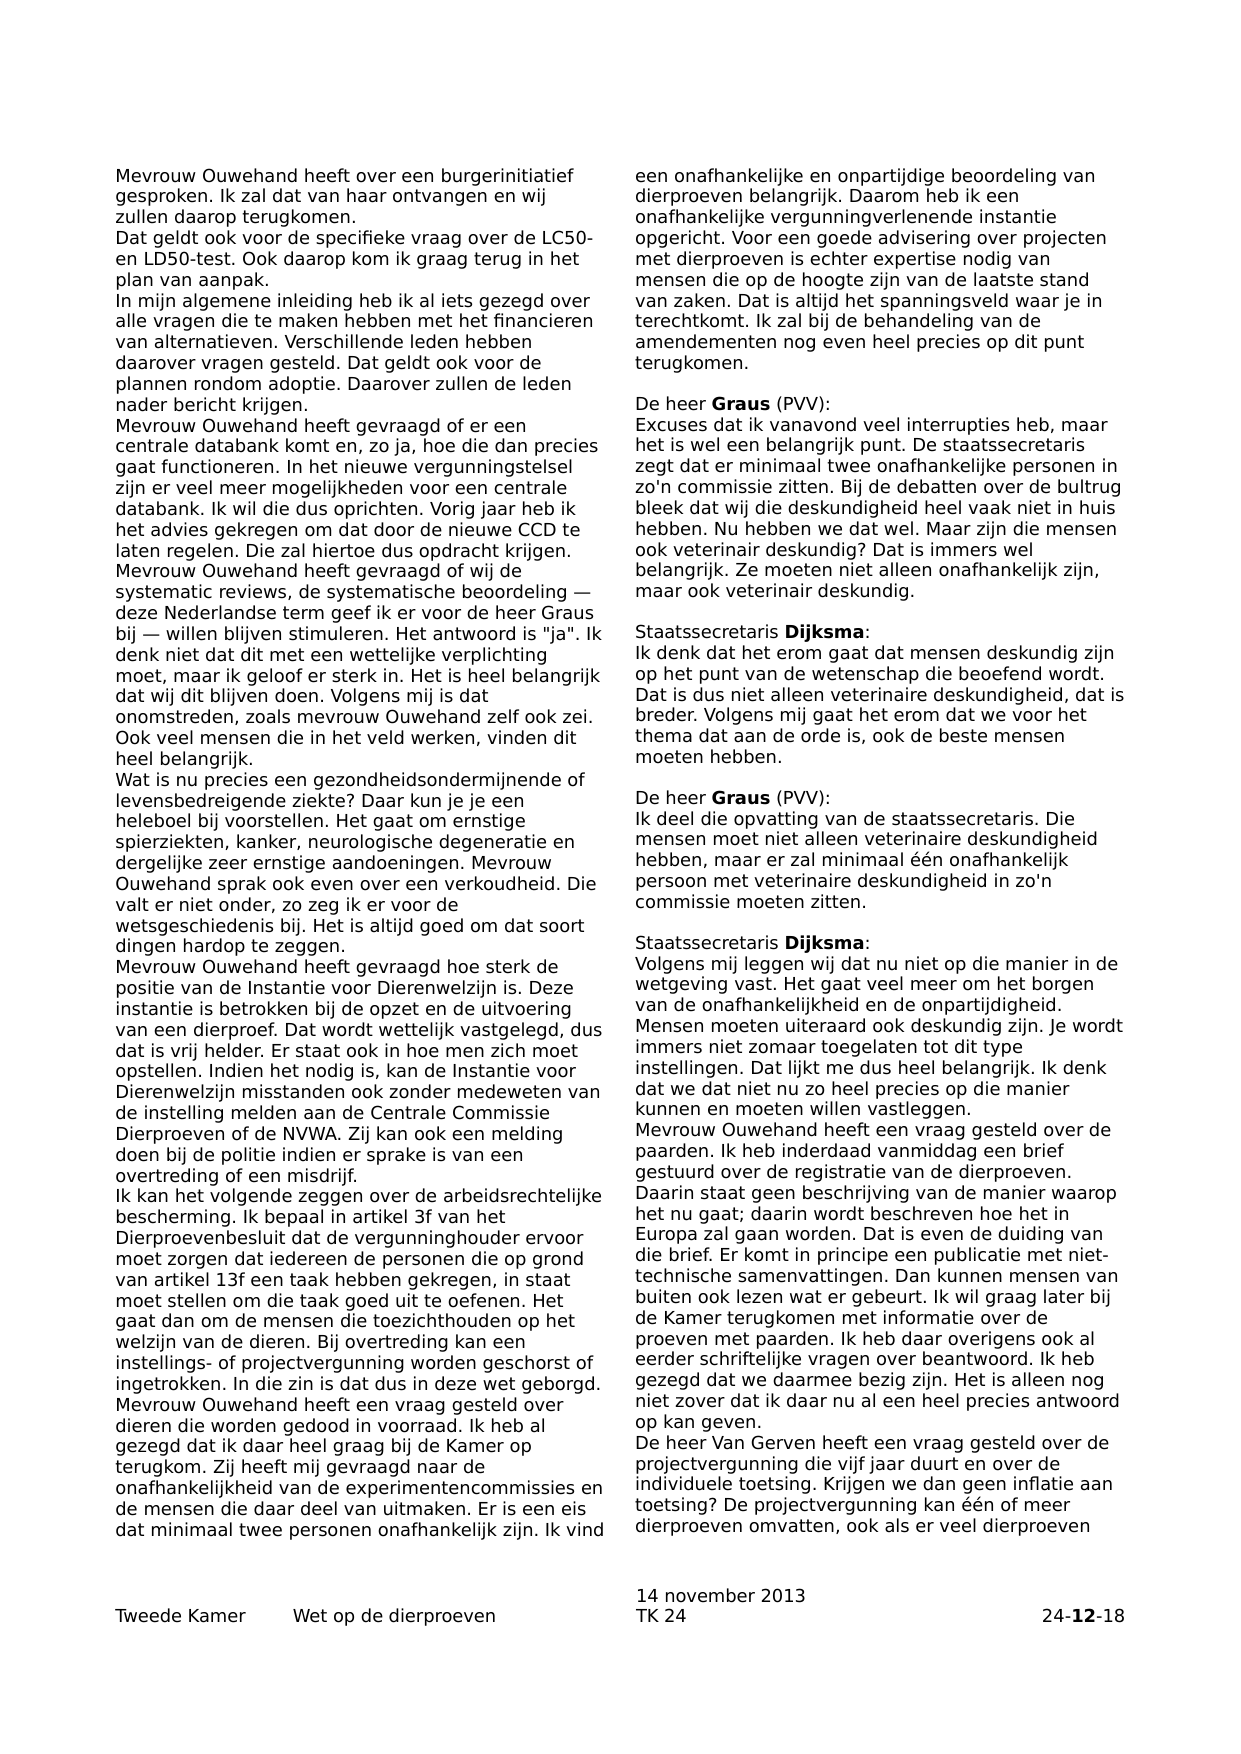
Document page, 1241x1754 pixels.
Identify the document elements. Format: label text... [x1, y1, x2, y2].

text De heer Van Gerven heeft een vraag gesteld over de projectvergunning die vijf jaar duurt en over de individuele toetsing. Krijgen we dan geen inflatie aan toetsing? De projectvergunning kan één of meer dierproeven omvatten, ook als er veel dierproeven [635, 1432, 1125, 1537]
text Ik deel die opvatting van de staatssecretaris. Die mensen moet niet alleen veterinaire deskundigheid hebben, maar er zal minimaal één onafhankelijk persoon met veterinaire deskundigheid in zo'n commissie moeten zitten. [635, 808, 1125, 912]
text Mevrouw Ouwehand heeft gevraagd of wij de systematic reviews, de systematische beoordeling — deze Nederlandse term geef ik er voor de heer Graus bij — willen blijven stimuleren. Het antwoord is "ja". Ik denk niet dat dit met een wettelijke verplichting moet, maar ik geloof er sterk in. Het is heel belangrijk dat wij dit blijven doen. Volgens mij is dat onomstreden, zoals mevrouw Ouwehand zelf ook zei. Ook veel mensen die in het veld werken, vinden dit heel belangrijk. [115, 561, 605, 769]
text Mevrouw Ouwehand heeft een vraag gesteld over dieren die worden gedood in voorraad. Ik heb al gezegd dat ik daar heel graag bij de Kamer op terugkom. Zij heeft mij gevraagd naar de onafhankelijkheid van de experimentencommissies en de mensen die daar deel van uitmaken. Er is een eis dat minimaal twee personen onafhankelijk zijn. Ik vind [115, 1394, 605, 1540]
text Staatssecretaris Dijksma: [635, 932, 1125, 953]
text Dat geldt ook voor de specifieke vraag over de LC50- en LD50-test. Ook daarop kom ik graag terug in het plan van aanpak. [115, 228, 605, 290]
text Excuses dat ik vanavond veel interrupties heb, maar het is wel een belangrijk punt. De staatssecretaris zegt dat er minimaal twee onafhankelijke personen in zo'n commissie zitten. Bij de debatten over de bultrug bleek dat wij die deskundigheid heel vaak niet in huis hebben. Nu hebben we dat wel. Maar zijn die mensen ook veterinair deskundig? Dat is immers wel belangrijk. Ze moeten niet alleen onafhankelijk zijn, maar ook veterinair deskundig. [635, 414, 1125, 602]
text Volgens mij leggen wij dat nu niet op die manier in de wetgeving vast. Het gaat veel meer om het borgen van de onafhankelijkheid en de onpartijdigheid. Mensen moeten uiteraard ook deskundig zijn. Je wordt immers niet zomaar toegelaten tot dit type instellingen. Dat lijkt me dus heel belangrijk. Ik denk dat we dat niet nu zo heel precies op die manier kunnen en moeten willen vastleggen. [635, 953, 1125, 1120]
text Mevrouw Ouwehand heeft gevraagd hoe sterk de positie van de Instantie voor Dierenwelzijn is. Deze instantie is betrokken bij de opzet en de uitvoering van een dierproef. Dat wordt wettelijk vastgelegd, dus dat is vrij helder. Er staat ook in hoe men zich moet opstellen. Indien het nodig is, kan de Instantie voor Dierenwelzijn misstanden ook zonder medeweten van de instelling melden aan de Centrale Commissie Dierproeven of de NVWA. Zij kan ook een melding doen bij de politie indien er sprake is van een overtreding of een misdrijf. [115, 957, 605, 1186]
text Ik denk dat het erom gaat dat mensen deskundig zijn op het punt van de wetenschap die beoefend wordt. Dat is dus niet alleen veterinaire deskundigheid, dat is breder. Volgens mij gaat het erom dat we voor het thema dat aan de orde is, ook de beste mensen moeten hebben. [635, 643, 1125, 768]
text Mevrouw Ouwehand heeft een vraag gesteld over de paarden. Ik heb inderdaad vanmiddag een brief gestuurd over de registratie van de dierproeven. Daarin staat geen beschrijving van de manier waarop het nu gaat; daarin wordt beschreven hoe het in Europa zal gaan worden. Dat is even de duiding van die brief. Er komt in principe een publicatie met niet-technische samenvattingen. Dan kunnen mensen van buiten ook lezen wat er gebeurt. Ik wil graag later bij de Kamer terugkomen met informatie over de proeven met paarden. Ik heb daar overigens ook al eerder schriftelijke vragen over beantwoord. Ik heb gezegd dat we daarmee bezig zijn. Het is alleen nog niet zover dat ik daar nu al een heel precies antwoord op kan geven. [635, 1120, 1125, 1432]
text Staatssecretaris Dijksma: [635, 622, 1125, 643]
text Mevrouw Ouwehand heeft over een burgerinitiatief gesproken. Ik zal dat van haar ontvangen en wij zullen daarop terugkomen. [115, 165, 605, 228]
text De heer Graus (PVV): [635, 394, 1125, 414]
text Wat is nu precies een gezondheidsondermijnende of levensbedreigende ziekte? Daar kun je je een heleboel bij voorstellen. Het gaat om ernstige spierziekten, kanker, neurologische degeneratie en dergelijke zeer ernstige aandoeningen. Mevrouw Ouwehand sprak ook even over een verkoudheid. Die valt er niet onder, zo zeg ik er voor de wetsgeschiedenis bij. Het is altijd goed om dat soort dingen hardop te zeggen. [115, 769, 605, 957]
text De heer Graus (PVV): [635, 788, 1125, 808]
text Ik kan het volgende zeggen over de arbeidsrechtelijke bescherming. Ik bepaal in artikel 3f van het Dierproevenbesluit dat de vergunninghouder ervoor moet zorgen dat iedereen de personen die op grond van artikel 13f een taak hebben gekregen, in staat moet stellen om die taak goed uit te oefenen. Het gaat dan om de mensen die toezichthouden op het welzijn van de dieren. Bij overtreding kan een instellings- of projectvergunning worden geschorst of ingetrokken. In die zin is dat dus in deze wet geborgd. [115, 1186, 605, 1394]
text In mijn algemene inleiding heb ik al iets gezegd over alle vragen die te maken hebben met het financieren van alternatieven. Verschillende leden hebben daarover vragen gesteld. Dat geldt ook voor de plannen rondom adoptie. Daarover zullen de leden nader bericht krijgen. [115, 290, 605, 415]
text Mevrouw Ouwehand heeft gevraagd of er een centrale databank komt en, zo ja, hoe die dan precies gaat functioneren. In het nieuwe vergunningstelsel zijn er veel meer mogelijkheden voor een centrale databank. Ik wil die dus oprichten. Vorig jaar heb ik het advies gekregen om dat door de nieuwe CCD te laten regelen. Die zal hiertoe dus opdracht krijgen. [115, 415, 605, 561]
text een onafhankelijke en onpartijdige beoordeling van dierproeven belangrijk. Daarom heb ik een onafhankelijke vergunningverlenende instantie opgericht. Voor een goede advisering over projecten met dierproeven is echter expertise nodig van mensen die op de hoogte zijn van de laatste stand van zaken. Dat is altijd het spanningsveld waar je in terechtkomt. Ik zal bij de behandeling van de amendementen nog even heel precies op dit punt terugkomen. [635, 165, 1125, 374]
